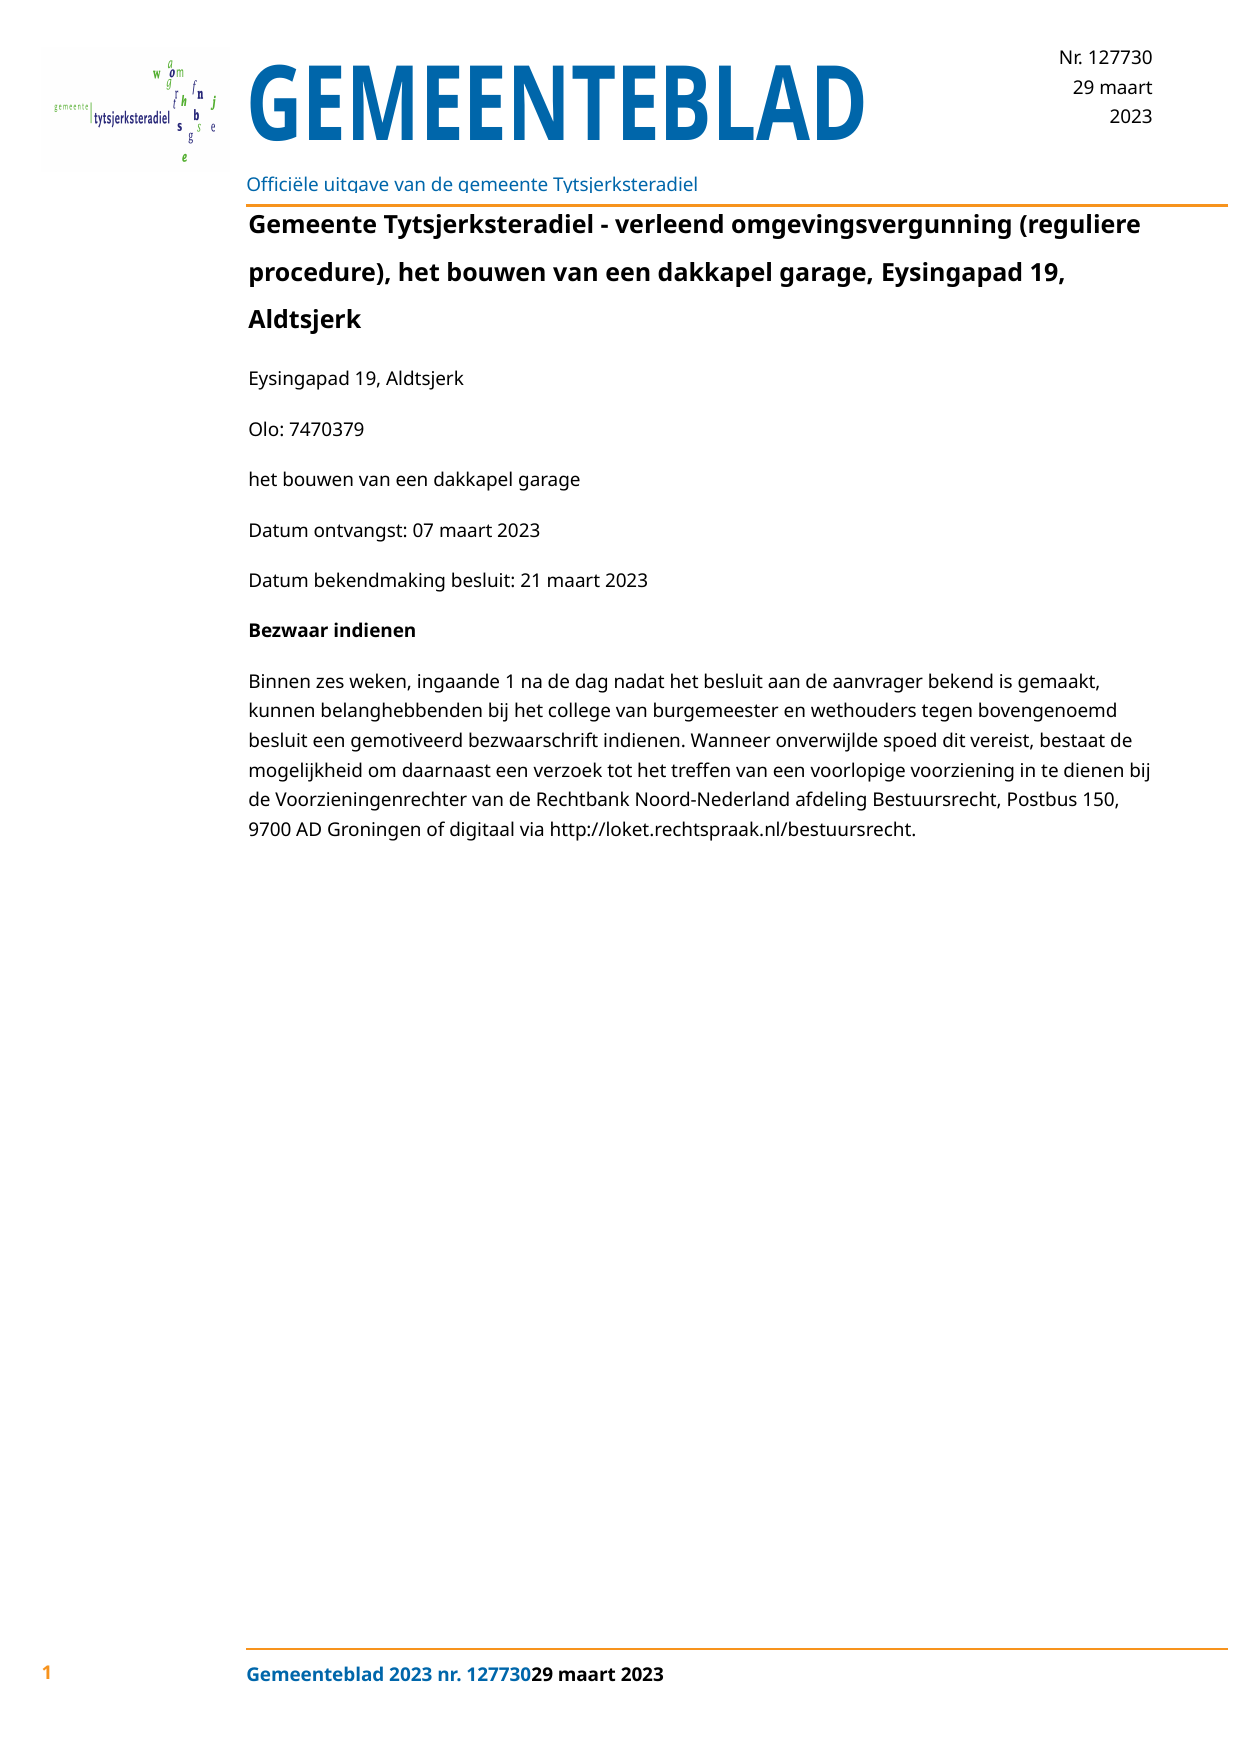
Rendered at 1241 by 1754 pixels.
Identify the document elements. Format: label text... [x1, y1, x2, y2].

text Datum ontvangst: 07 maart 2023 [248, 517, 1152, 542]
text Gemeente Tytsjerksteradiel - verleend omgevingsvergunning (reguliere procedure), het bouwen van een dakkapel garage, Eysingapad 19, Aldtsjerk [248, 207, 1152, 336]
text Olo: 7470379 [248, 416, 1152, 442]
picture [41, 47, 231, 172]
text het bouwen van een dakkapel garage [248, 466, 1152, 492]
text Bezwaar indienen [248, 618, 1152, 643]
text Datum bekendmaking besluit: 21 maart 2023 [248, 567, 1152, 593]
text Binnen zes weken, ingaande 1 na de dag nadat het besluit aan de aanvrager bekend is gemaakt, kunnen belanghebbenden bij het college van burgemeester en wethouders tegen bovengenoemd besluit een gemotiveerd bezwaarschrift indienen. Wanneer onverwijlde spoed dit vereist, bestaat de mogelijkheid om daarnaast een verzoek tot het treffen van een voorlopige voorziening in te dienen bij de Voorzieningenrechter van de Rechtbank Noord-Nederland afdeling Bestuursrecht, Postbus 150, 9700 AD Groningen of digitaal via http://loket.rechtspraak.nl/bestuursrecht. [248, 668, 1152, 842]
text Eysingapad 19, Aldtsjerk [248, 366, 1152, 391]
